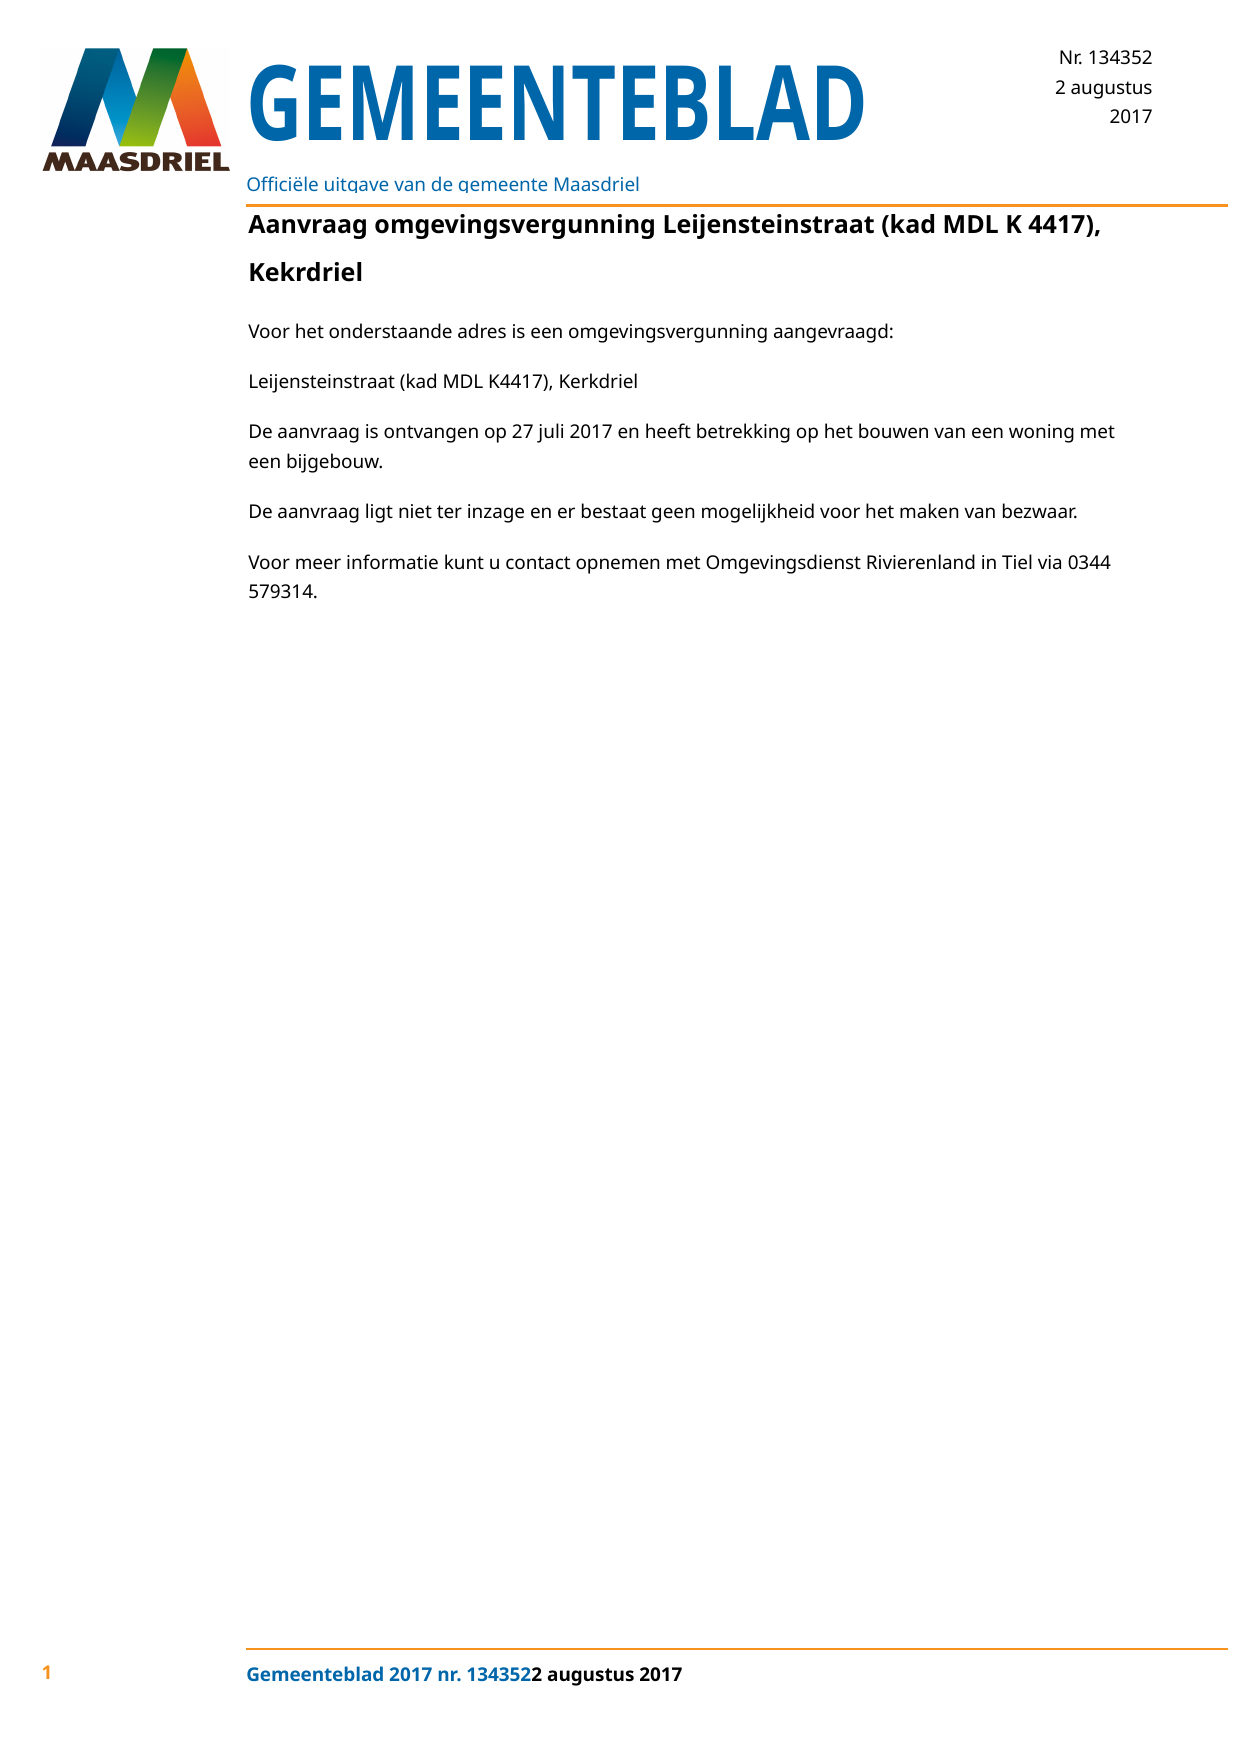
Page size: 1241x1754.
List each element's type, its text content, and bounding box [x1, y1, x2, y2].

picture [41, 47, 231, 172]
text De aanvraag ligt niet ter inzage en er bestaat geen mogelijkheid voor het maken van bezwaar. [248, 499, 1152, 524]
text Leijensteinstraat (kad MDL K4417), Kerkdriel [248, 368, 1152, 394]
text Aanvraag omgevingsvergunning Leijensteinstraat (kad MDL K 4417), Kekrdriel [248, 207, 1152, 288]
text Voor het onderstaande adres is een omgevingsvergunning aangevraagd: [248, 318, 1152, 344]
text De aanvraag is ontvangen op 27 juli 2017 en heeft betrekking op het bouwen van een woning met een bijgebouw. [248, 419, 1152, 474]
text Voor meer informatie kunt u contact opnemen met Omgevingsdienst Rivierenland in Tiel via 0344 579314. [248, 549, 1152, 604]
